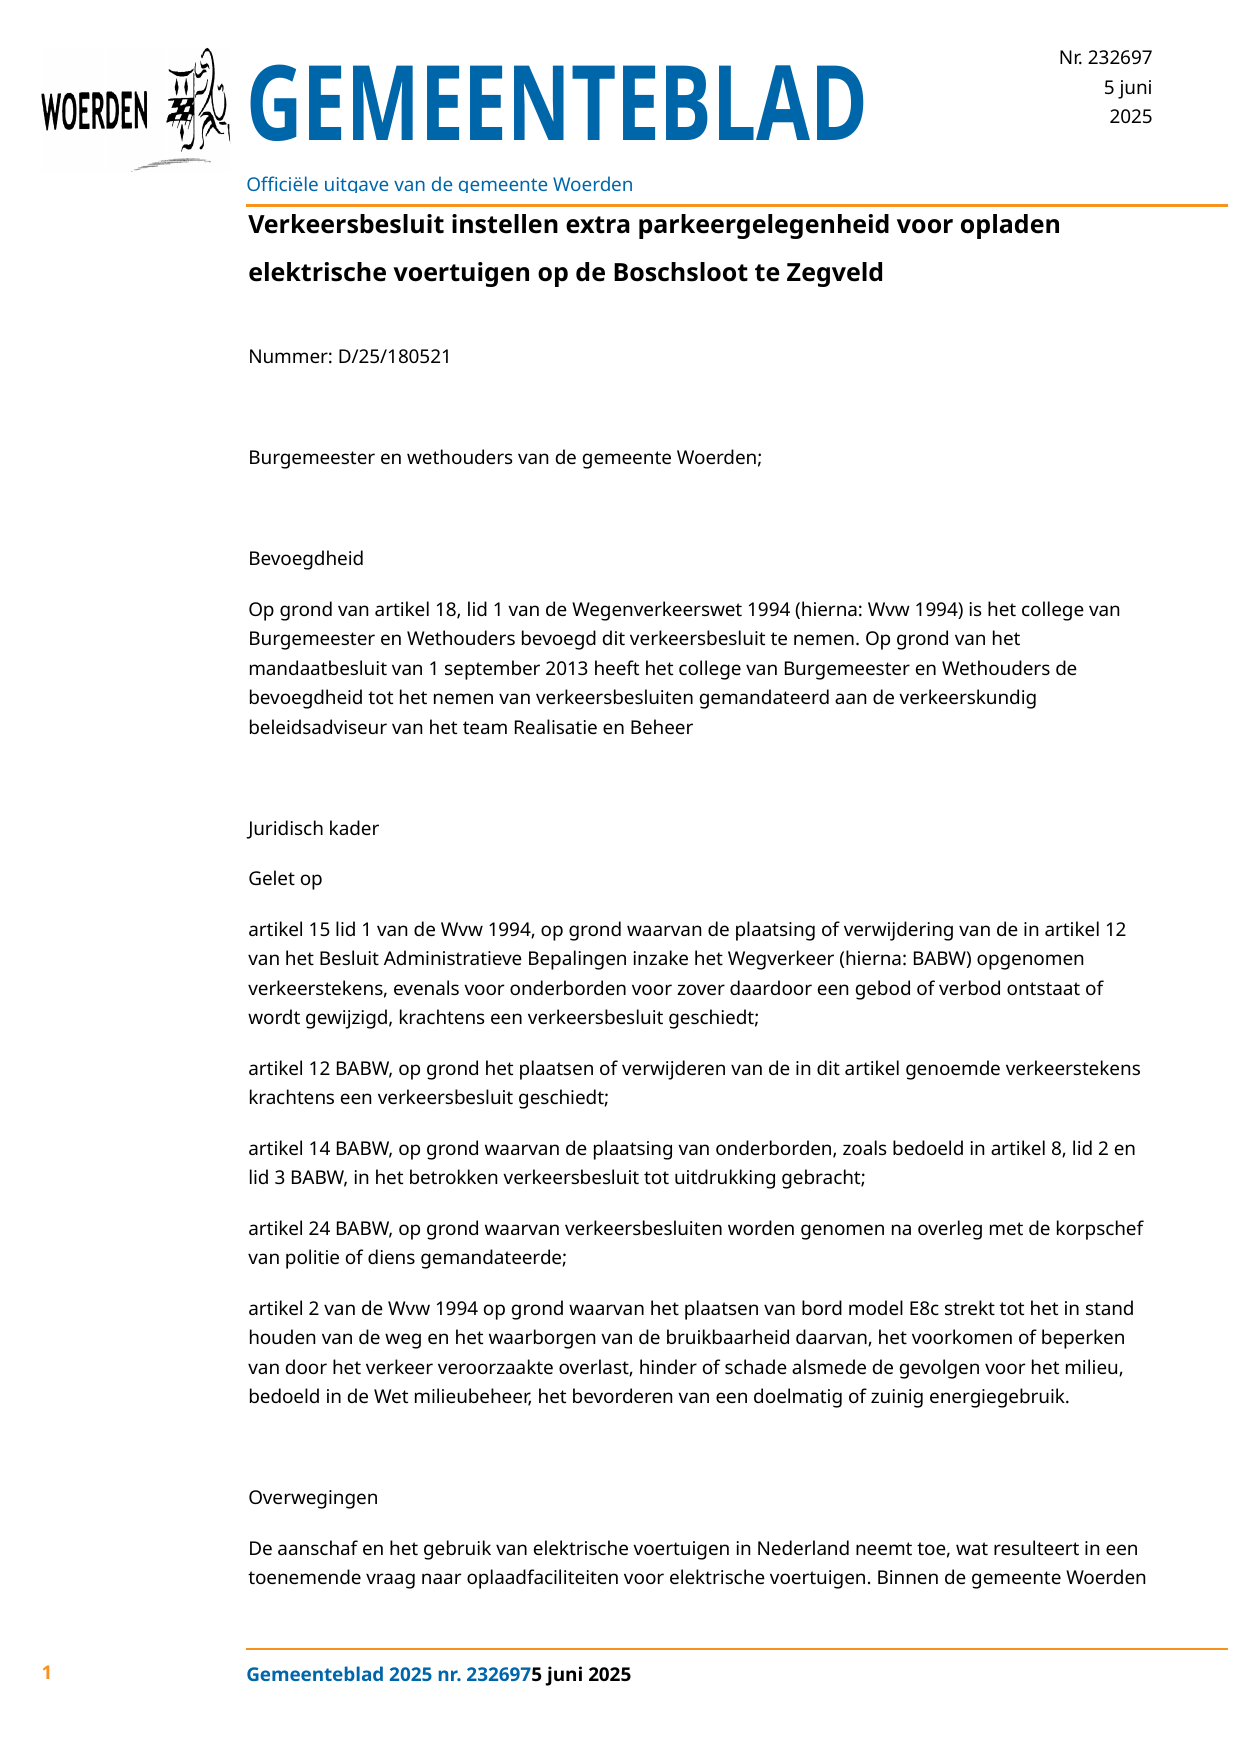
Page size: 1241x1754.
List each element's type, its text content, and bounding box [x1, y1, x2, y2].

text artikel 12 BABW, op grond het plaatsen of verwijderen van de in dit artikel genoemde verkeerstekens krachtens een verkeersbesluit geschiedt; [248, 1055, 1152, 1110]
text Nummer: D/25/180521 [248, 344, 1152, 369]
text artikel 2 van de Wvw 1994 op grond waarvan het plaatsen van bord model E8c strekt tot het in stand houden van de weg en het waarborgen van de bruikbaarheid daarvan, het voorkomen of beperken van door het verkeer veroorzaakte overlast, hinder of schade alsmede de gevolgen voor het milieu, bedoeld in de Wet milieubeheer, het bevorderen van een doelmatig of zuinig energiegebruik. [248, 1295, 1152, 1409]
text Burgemeester en wethouders van de gemeente Woerden; [248, 444, 1152, 470]
picture [41, 47, 231, 172]
text artikel 14 BABW, op grond waarvan de plaatsing van onderborden, zoals bedoeld in artikel 8, lid 2 en lid 3 BABW, in het betrokken verkeersbesluit tot uitdrukking gebracht; [248, 1135, 1152, 1190]
text Overwegingen [248, 1484, 1152, 1510]
text artikel 24 BABW, op grond waarvan verkeersbesluiten worden genomen na overleg met de korpschef van politie of diens gemandateerde; [248, 1215, 1152, 1270]
text De aanschaf en het gebruik van elektrische voertuigen in Nederland neemt toe, wat resulteert in een toenemende vraag naar oplaadfaciliteiten voor elektrische voertuigen. Binnen de gemeente Woerden [248, 1535, 1152, 1590]
text Juridisch kader [248, 815, 1152, 841]
text Bevoegdheid [248, 545, 1152, 571]
text artikel 15 lid 1 van de Wvw 1994, op grond waarvan de plaatsing of verwijdering van de in artikel 12 van het Besluit Administratieve Bepalingen inzake het Wegverkeer (hierna: BABW) opgenomen verkeerstekens, evenals voor onderborden voor zover daardoor een gebod of verbod ontstaat of wordt gewijzigd, krachtens een verkeersbesluit geschiedt; [248, 916, 1152, 1030]
text Gelet op [248, 865, 1152, 891]
text Verkeersbesluit instellen extra parkeergelegenheid voor opladen elektrische voertuigen op de Boschsloot te Zegveld [248, 207, 1152, 288]
text Op grond van artikel 18, lid 1 van de Wegenverkeerswet 1994 (hierna: Wvw 1994) is het college van Burgemeester en Wethouders bevoegd dit verkeersbesluit te nemen. Op grond van het mandaatbesluit van 1 september 2013 heeft het college van Burgemeester en Wethouders de bevoegdheid tot het nemen van verkeersbesluiten gemandateerd aan de verkeerskundig beleidsadviseur van het team Realisatie en Beheer [248, 596, 1152, 740]
